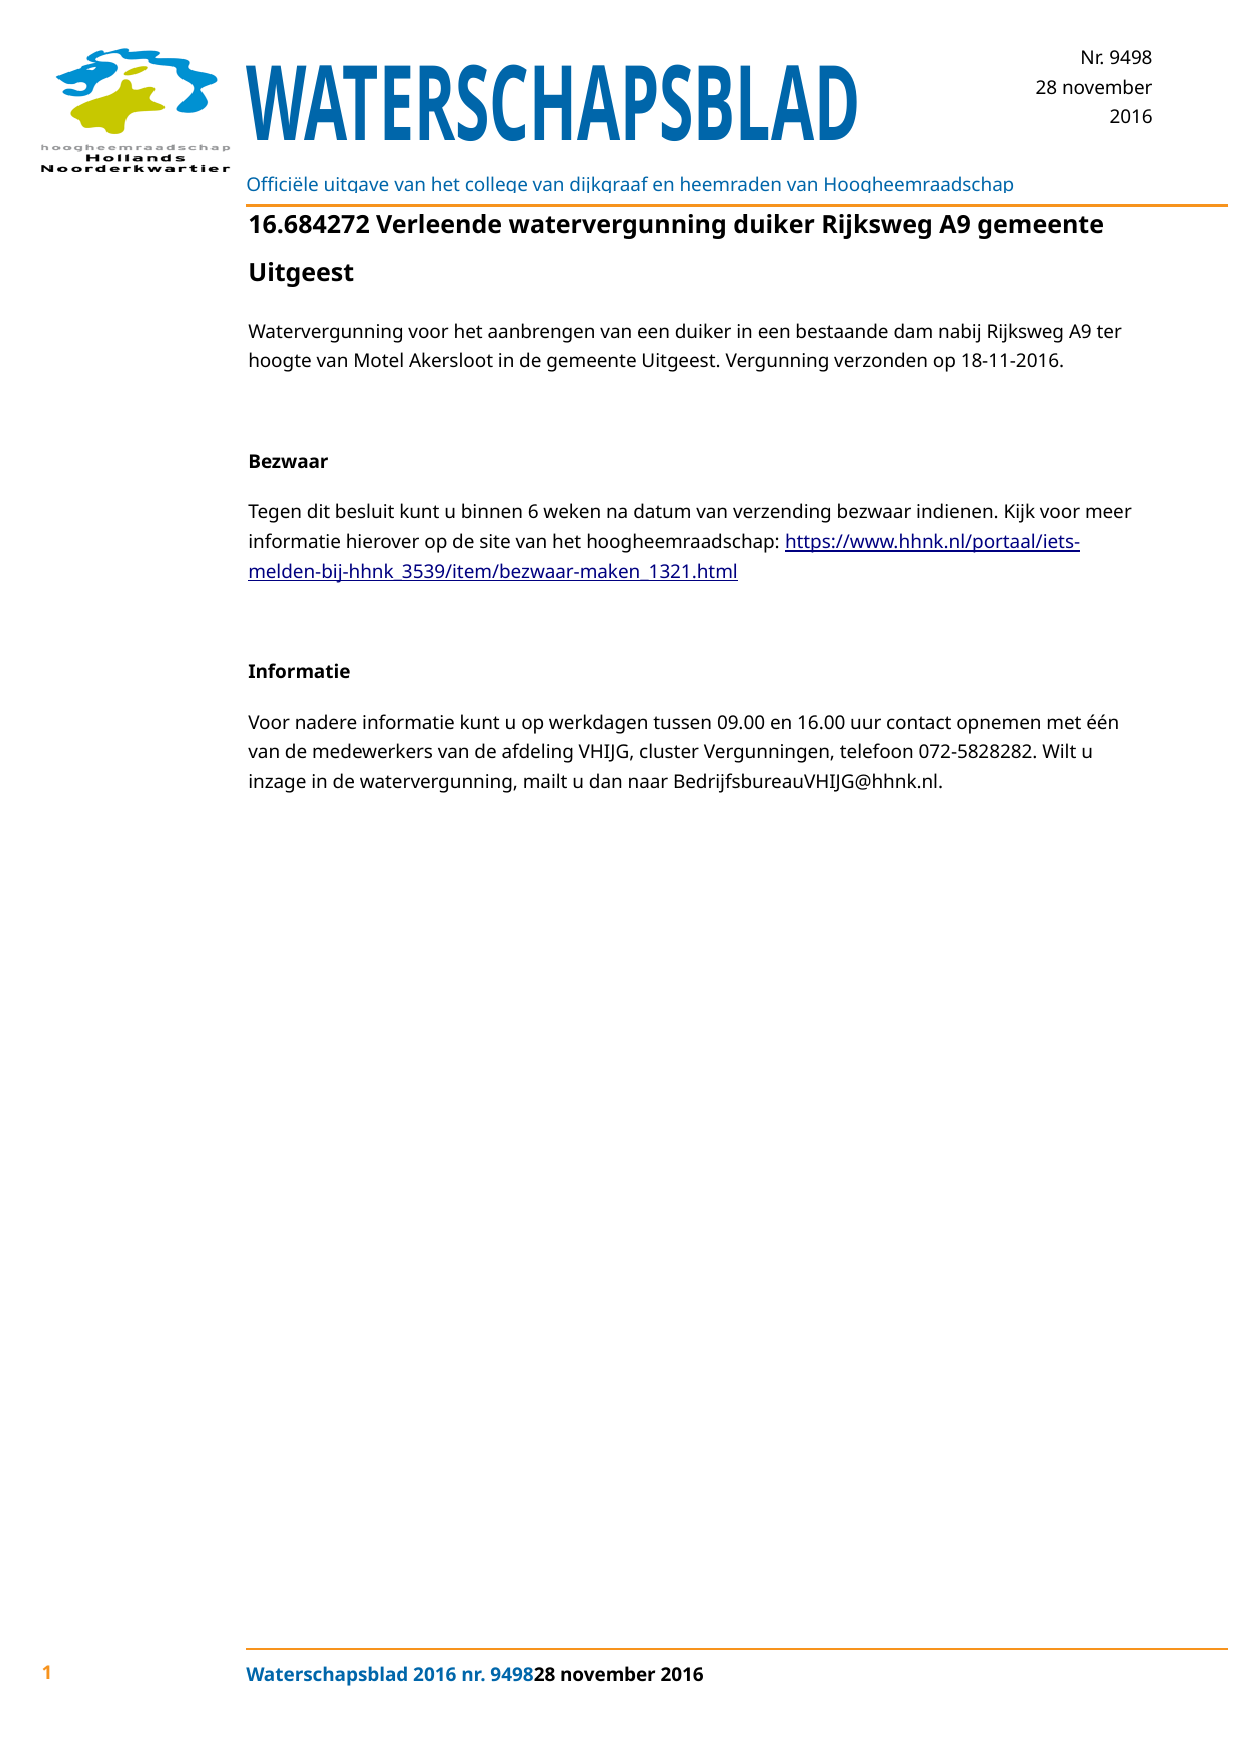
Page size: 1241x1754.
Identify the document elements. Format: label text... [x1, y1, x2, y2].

text Informatie [248, 659, 1152, 684]
text Watervergunning voor het aanbrengen van een duiker in een bestaande dam nabij Rijksweg A9 ter hoogte van Motel Akersloot in de gemeente Uitgeest. Vergunning verzonden op 18-11-2016. [248, 318, 1152, 373]
picture [41, 47, 231, 172]
text 16.684272 Verleende watervergunning duiker Rijksweg A9 gemeente Uitgeest [248, 207, 1152, 288]
text Tegen dit besluit kunt u binnen 6 weken na datum van verzending bezwaar indienen. Kijk voor meer informatie hierover op de site van het hoogheemraadschap: https://www.hhnk.nl/portaal/iets-melden-bij-hhnk_3539/item/bezwaar-maken_1321.html [248, 499, 1152, 584]
text Bezwaar [248, 448, 1152, 474]
text Voor nadere informatie kunt u op werkdagen tussen 09.00 en 16.00 uur contact opnemen met één van de medewerkers van de afdeling VHIJG, cluster Vergunningen, telefoon 072-5828282. Wilt u inzage in de watervergunning, mailt u dan naar BedrijfsbureauVHIJG@hhnk.nl. [248, 709, 1152, 794]
